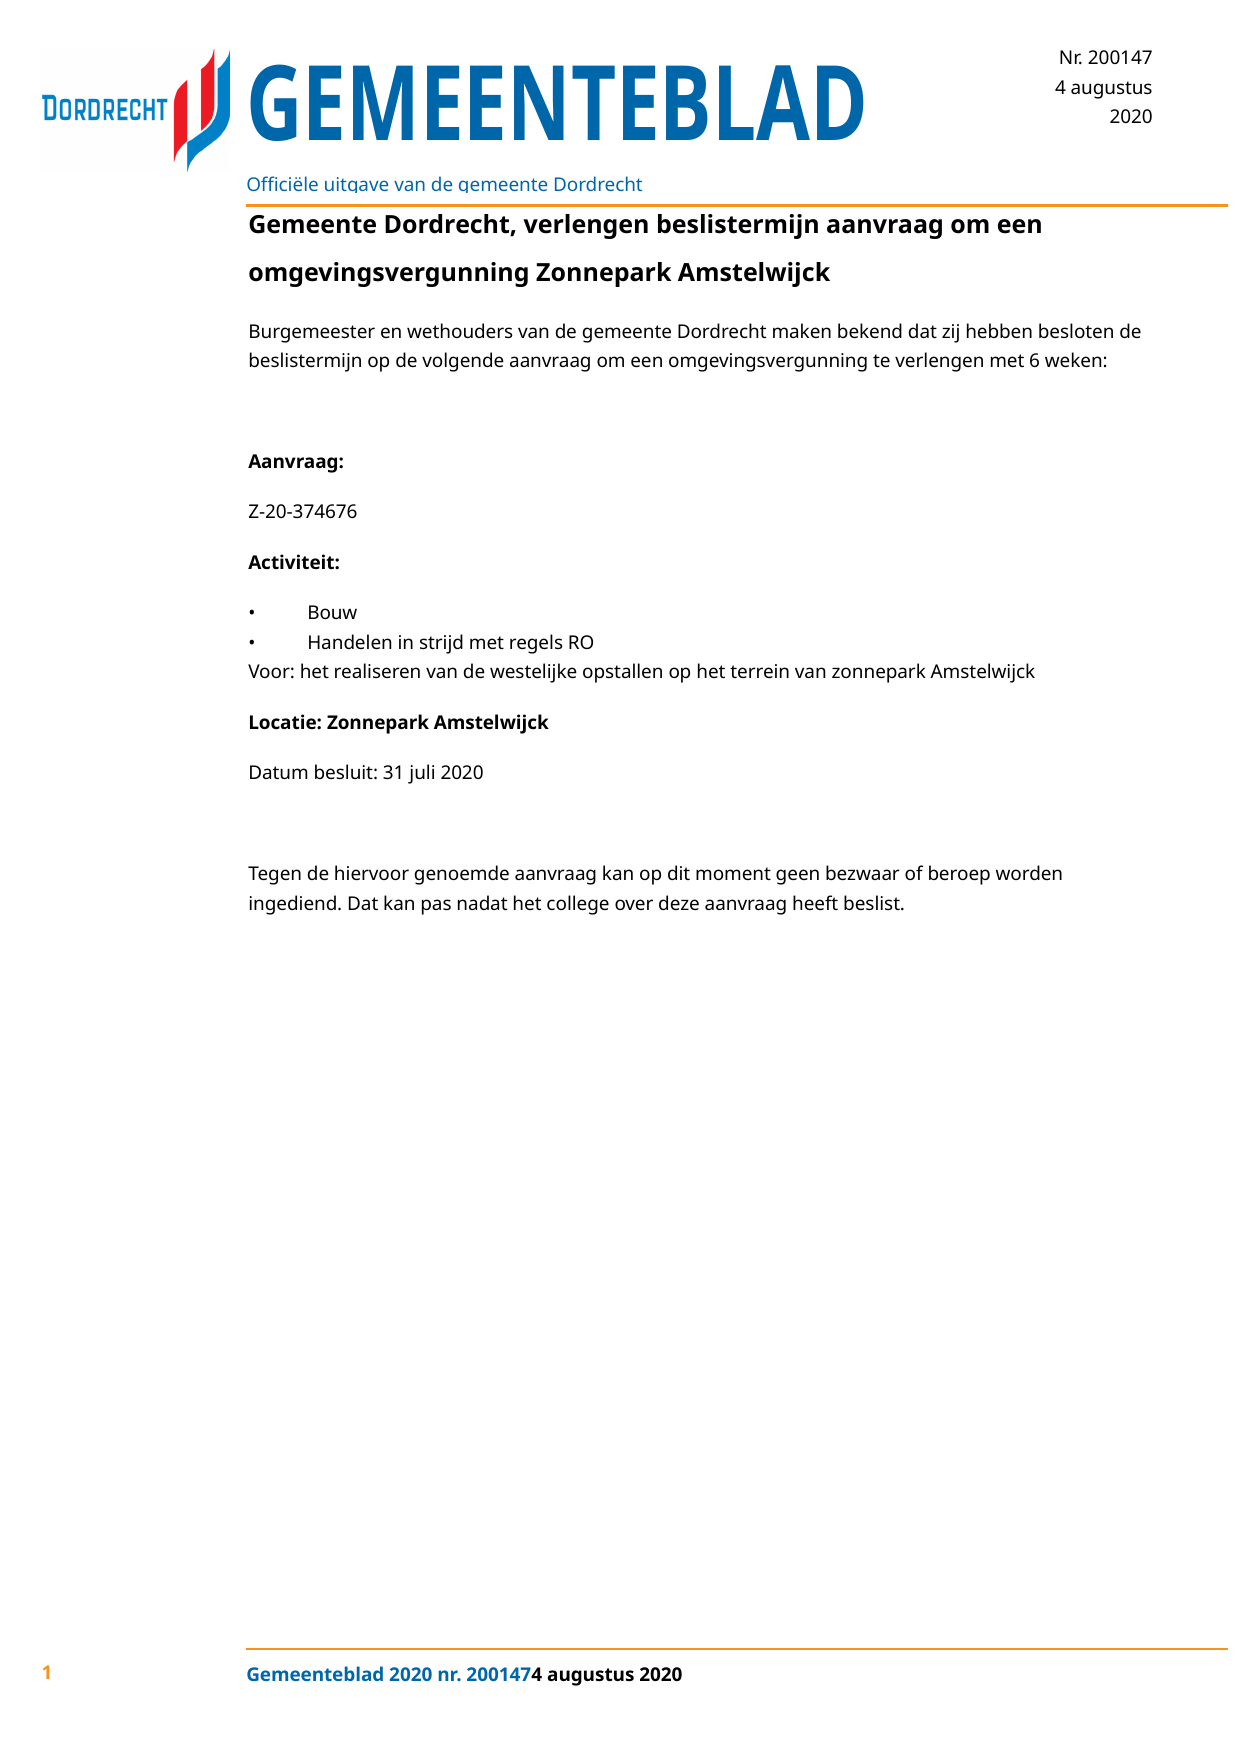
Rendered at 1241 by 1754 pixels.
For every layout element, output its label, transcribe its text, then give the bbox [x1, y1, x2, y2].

text Tegen de hiervoor genoemde aanvraag kan op dit moment geen bezwaar of beroep worden ingediend. Dat kan pas nadat het college over deze aanvraag heeft beslist. [248, 860, 1152, 916]
list Bouw [248, 599, 1152, 625]
text Burgemeester en wethouders van de gemeente Dordrecht maken bekend dat zij hebben besloten de beslistermijn op de volgende aanvraag om een omgevingsvergunning te verlengen met 6 weken: [248, 318, 1152, 373]
text Voor: het realiseren van de westelijke opstallen op het terrein van zonnepark Amstelwijck [248, 659, 1152, 684]
text Z-20-374676 [248, 499, 1152, 524]
text Gemeente Dordrecht, verlengen beslistermijn aanvraag om een omgevingsvergunning Zonnepark Amstelwijck [248, 207, 1152, 288]
text Activiteit: [248, 549, 1152, 575]
picture [41, 47, 231, 172]
text Datum besluit: 31 juli 2020 [248, 759, 1152, 785]
text Locatie: Zonnepark Amstelwijck [248, 709, 1152, 735]
list Handelen in strijd met regels RO [248, 629, 1152, 655]
text Aanvraag: [248, 448, 1152, 474]
